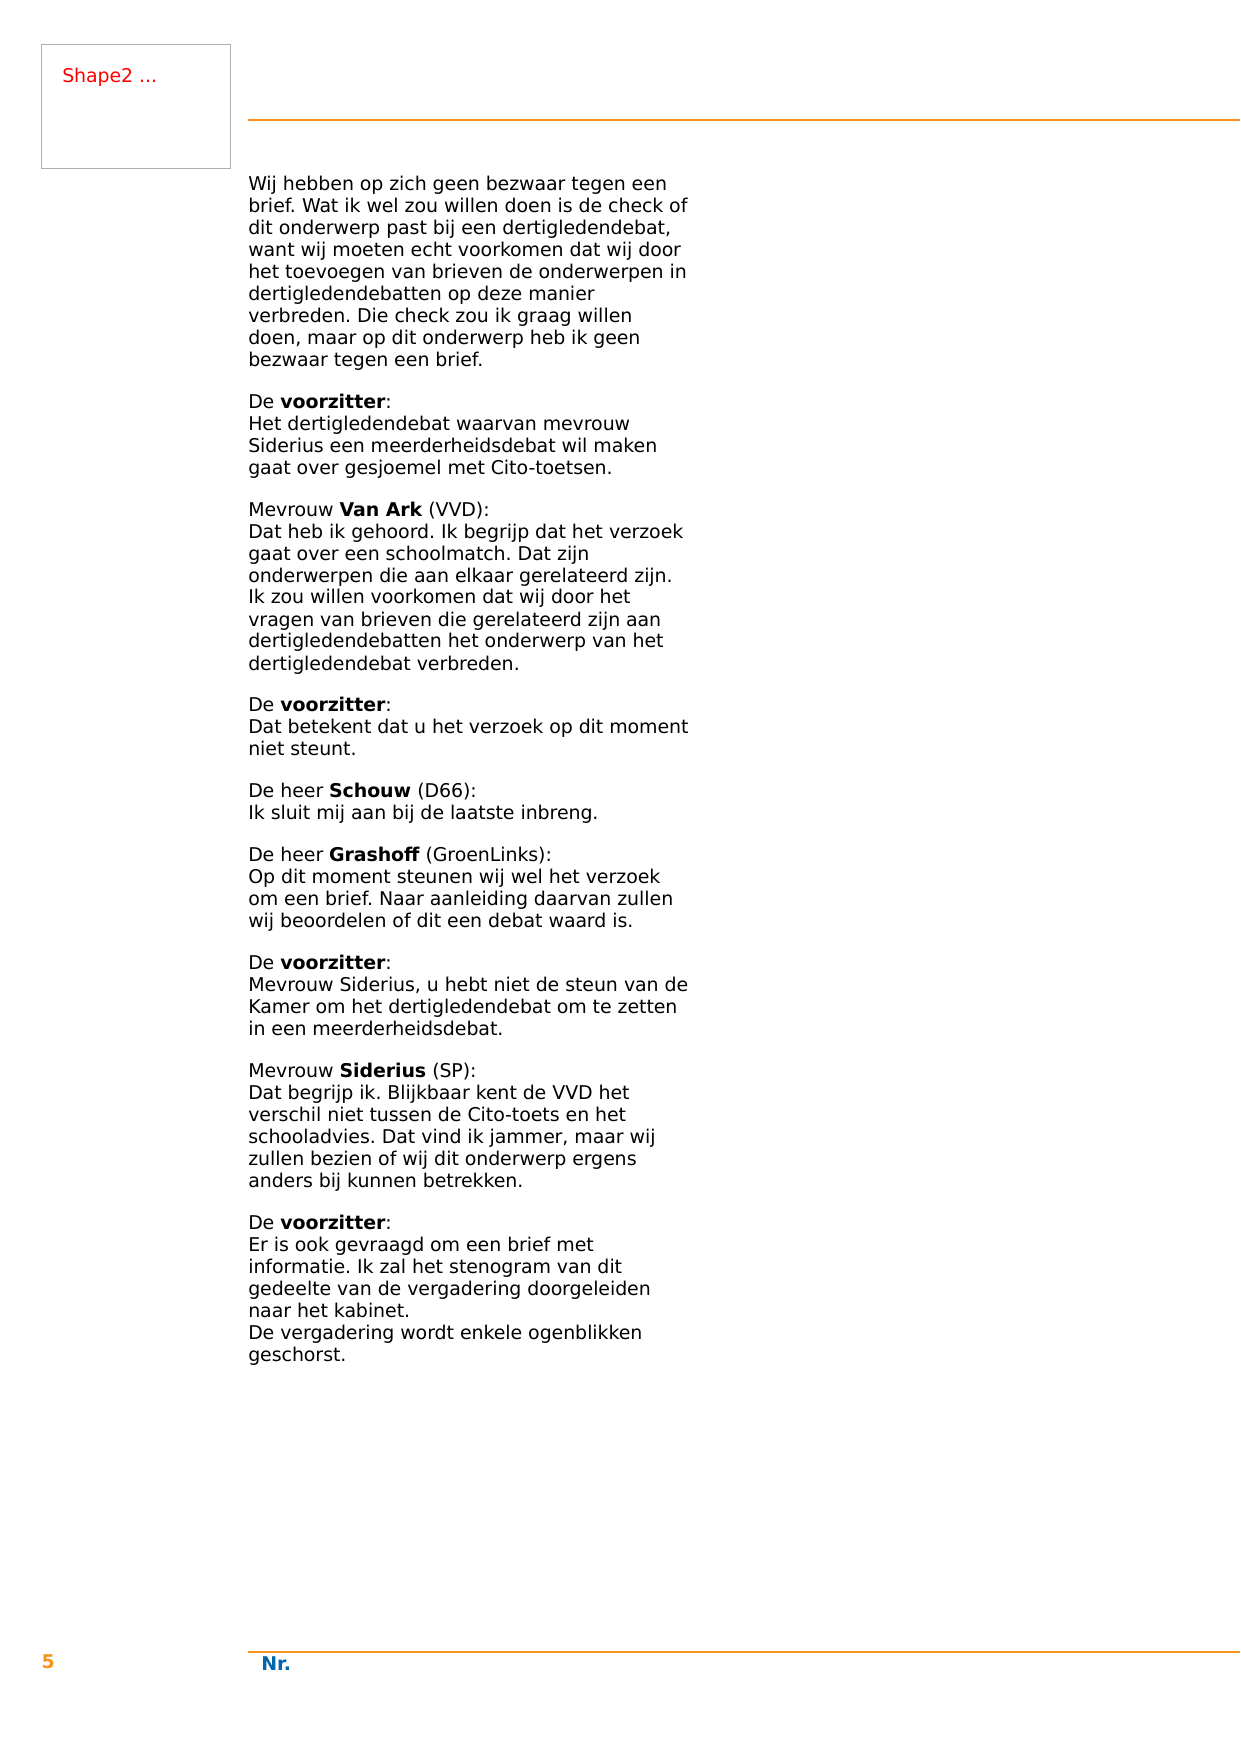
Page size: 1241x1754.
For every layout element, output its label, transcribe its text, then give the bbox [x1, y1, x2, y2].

text Dat heb ik gehoord. Ik begrijp dat het verzoek gaat over een schoolmatch. Dat zijn onderwerpen die aan elkaar gerelateerd zijn. Ik zou willen voorkomen dat wij door het vragen van brieven die gerelateerd zijn aan dertigledendebatten het onderwerp van het dertigledendebat verbreden. [248, 521, 691, 674]
text Mevrouw Siderius, u hebt niet de steun van de Kamer om het dertigledendebat om te zetten in een meerderheidsdebat. [248, 974, 691, 1040]
text Het dertigledendebat waarvan mevrouw Siderius een meerderheidsdebat wil maken gaat over gesjoemel met Cito-toetsen. [248, 413, 691, 478]
text Dat betekent dat u het verzoek op dit moment niet steunt. [248, 716, 691, 760]
text De voorzitter: [248, 391, 691, 413]
text Ik sluit mij aan bij de laatste inbreng. [248, 802, 691, 824]
text Op dit moment steunen wij wel het verzoek om een brief. Naar aanleiding daarvan zullen wij beoordelen of dit een debat waard is. [248, 866, 691, 932]
text Dat begrijp ik. Blijkbaar kent de VVD het verschil niet tussen de Cito-toets en het schooladvies. Dat vind ik jammer, maar wij zullen bezien of wij dit onderwerp ergens anders bij kunnen betrekken. [248, 1082, 691, 1192]
text De heer Grashoff (GroenLinks): [248, 844, 691, 866]
text Mevrouw Van Ark (VVD): [248, 498, 691, 521]
text De voorzitter: [248, 1212, 691, 1234]
text De voorzitter: [248, 694, 691, 716]
text Mevrouw Siderius (SP): [248, 1060, 691, 1082]
text De vergadering wordt enkele ogenblikken geschorst. [248, 1322, 691, 1366]
text De heer Schouw (D66): [248, 780, 691, 802]
text Wij hebben op zich geen bezwaar tegen een brief. Wat ik wel zou willen doen is de check of dit onderwerp past bij een dertigledendebat, want wij moeten echt voorkomen dat wij door het toevoegen van brieven de onderwerpen in dertigledendebatten op deze manier verbreden. Die check zou ik graag willen doen, maar op dit onderwerp heb ik geen bezwaar tegen een brief. [248, 173, 691, 371]
text De voorzitter: [248, 952, 691, 974]
text Er is ook gevraagd om een brief met informatie. Ik zal het stenogram van dit gedeelte van de vergadering doorgeleiden naar het kabinet. [248, 1234, 691, 1322]
